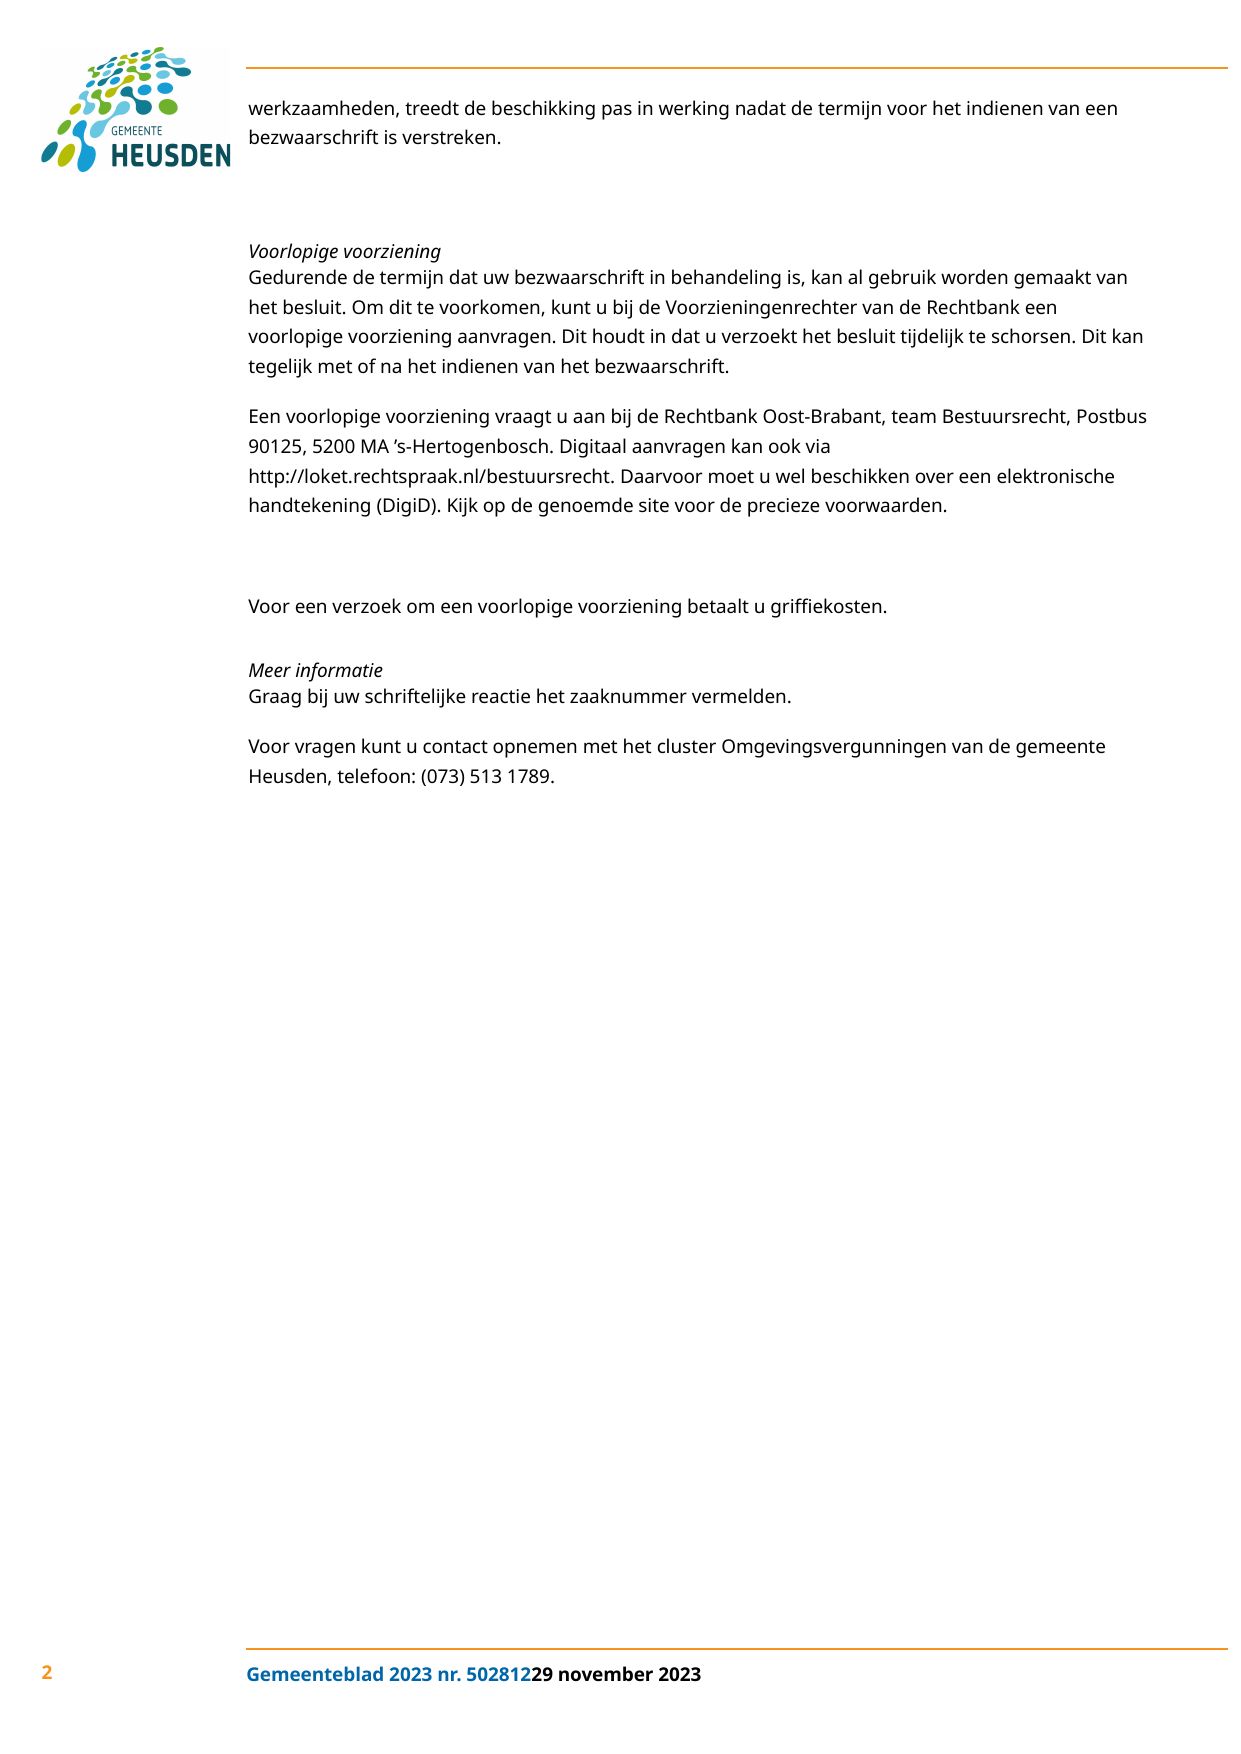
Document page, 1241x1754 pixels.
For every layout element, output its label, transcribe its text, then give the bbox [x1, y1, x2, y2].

text Voorlopige voorziening [248, 239, 1152, 264]
text Gedurende de termijn dat uw bezwaarschrift in behandeling is, kan al gebruik worden gemaakt van het besluit. Om dit te voorkomen, kunt u bij de Voorzieningenrechter van de Rechtbank een voorlopige voorziening aanvragen. Dit houdt in dat u verzoekt het besluit tijdelijk te schorsen. Dit kan tegelijk met of na het indienen van het bezwaarschrift. [248, 264, 1152, 379]
picture [41, 47, 231, 172]
text Graag bij uw schriftelijke reactie het zaaknummer vermelden. [248, 683, 1152, 709]
text Een voorlopige voorziening vraagt u aan bij de Rechtbank Oost-Brabant, team Bestuursrecht, Postbus 90125, 5200 MA ’s-Hertogenbosch. Digitaal aanvragen kan ook via http://loket.rechtspraak.nl/bestuursrecht. Daarvoor moet u wel beschikken over een elektronische handtekening (DigiD). Kijk op de genoemde site voor de precieze voorwaarden. [248, 404, 1152, 518]
text Voor vragen kunt u contact opnemen met het cluster Omgevingsvergunningen van de gemeente Heusden, telefoon: (073) 513 1789. [248, 733, 1152, 789]
text Voor een verzoek om een voorlopige voorziening betaalt u griffiekosten. [248, 593, 1152, 619]
text Meer informatie [248, 657, 1152, 683]
text werkzaamheden, treedt de beschikking pas in werking nadat de termijn voor het indienen van een bezwaarschrift is verstreken. [248, 95, 1152, 150]
